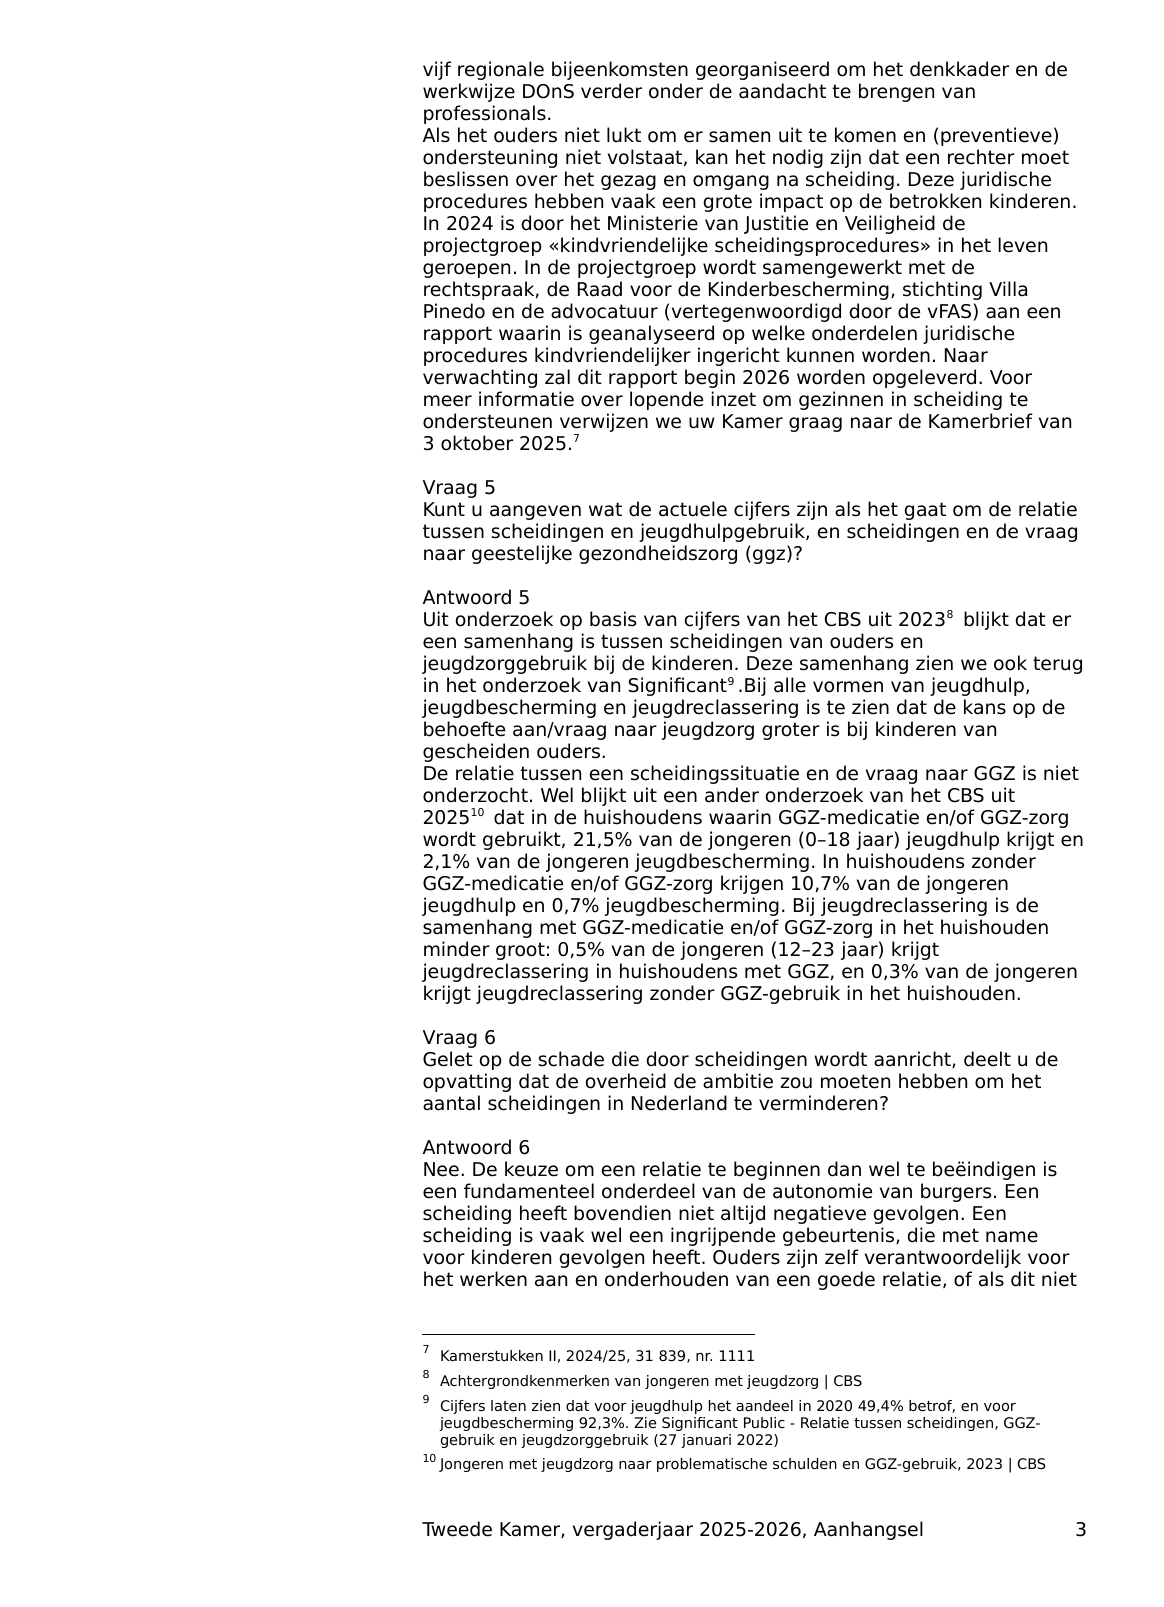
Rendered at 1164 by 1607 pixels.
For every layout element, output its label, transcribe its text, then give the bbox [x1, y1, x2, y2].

text Vraag 6 [422, 1027, 1087, 1049]
text Vraag 5 [422, 477, 1087, 499]
text Cijfers laten zien dat voor jeugdhulp het aandeel in 2020 49,4% betrof, en voor jeugdbescherming 92,3%. Zie Significant Public - Relatie tussen scheidingen, GGZ-gebruik en jeugdzorggebruik (27 januari 2022) [422, 1393, 1087, 1449]
text Uit onderzoek op basis van cijfers van het CBS uit 2023 blijkt dat er een samenhang is tussen scheidingen van ouders en jeugdzorggebruik bij de kinderen. Deze samenhang zien we ook terug in het onderzoek van Significant.Bij alle vormen van jeugdhulp, jeugdbescherming en jeugdreclassering is te zien dat de kans op de behoefte aan/vraag naar jeugdzorg groter is bij kinderen van gescheiden ouders. [422, 609, 1087, 763]
text Antwoord 6 [422, 1137, 1087, 1159]
text Jongeren met jeugdzorg naar problematische schulden en GGZ-gebruik, 2023 | CBS [422, 1452, 1087, 1474]
text Antwoord 5 [422, 587, 1087, 609]
text Kunt u aangeven wat de actuele cijfers zijn als het gaat om de relatie tussen scheidingen en jeugdhulpgebruik, en scheidingen en de vraag naar geestelijke gezondheidszorg (ggz)? [422, 499, 1087, 565]
text Als het ouders niet lukt om er samen uit te komen en (preventieve) ondersteuning niet volstaat, kan het nodig zijn dat een rechter moet beslissen over het gezag en omgang na scheiding. Deze juridische procedures hebben vaak een grote impact op de betrokken kinderen. In 2024 is door het Ministerie van Justitie en Veiligheid de projectgroep «kindvriendelijke scheidingsprocedures» in het leven geroepen. In de projectgroep wordt samengewerkt met de rechtspraak, de Raad voor de Kinderbescherming, stichting Villa Pinedo en de advocatuur (vertegenwoordigd door de vFAS) aan een rapport waarin is geanalyseerd op welke onderdelen juridische procedures kindvriendelijker ingericht kunnen worden. Naar verwachting zal dit rapport begin 2026 worden opgeleverd. Voor meer informatie over lopende inzet om gezinnen in scheiding te ondersteunen verwijzen we uw Kamer graag naar de Kamerbrief van 3 oktober 2025. [422, 125, 1087, 455]
text Gelet op de schade die door scheidingen wordt aanricht, deelt u de opvatting dat de overheid de ambitie zou moeten hebben om het aantal scheidingen in Nederland te verminderen? [422, 1049, 1087, 1115]
text De relatie tussen een scheidingssituatie en de vraag naar GGZ is niet onderzocht. Wel blijkt uit een ander onderzoek van het CBS uit 2025 dat in de huishoudens waarin GGZ-medicatie en/of GGZ-zorg wordt gebruikt, 21,5% van de jongeren (0–18 jaar) jeugdhulp krijgt en 2,1% van de jongeren jeugdbescherming. In huishoudens zonder GGZ-medicatie en/of GGZ-zorg krijgen 10,7% van de jongeren jeugdhulp en 0,7% jeugdbescherming. Bij jeugdreclassering is de samenhang met GGZ-medicatie en/of GGZ-zorg in het huishouden minder groot: 0,5% van de jongeren (12–23 jaar) krijgt jeugdreclassering in huishoudens met GGZ, en 0,3% van de jongeren krijgt jeugdreclassering zonder GGZ-gebruik in het huishouden. [422, 763, 1087, 1004]
text vijf regionale bijeenkomsten georganiseerd om het denkkader en de werkwijze DOnS verder onder de aandacht te brengen van professionals. [422, 59, 1087, 125]
text Nee. De keuze om een relatie te beginnen dan wel te beëindigen is een fundamenteel onderdeel van de autonomie van burgers. Een scheiding heeft bovendien niet altijd negatieve gevolgen. Een scheiding is vaak wel een ingrijpende gebeurtenis, die met name voor kinderen gevolgen heeft. Ouders zijn zelf verantwoordelijk voor het werken aan en onderhouden van een goede relatie, of als dit niet [422, 1159, 1087, 1291]
text Achtergrondkenmerken van jongeren met jeugdzorg | CBS [422, 1368, 1087, 1391]
text Kamerstukken II, 2024/25, 31 839, nr. 1111 [422, 1343, 1087, 1366]
